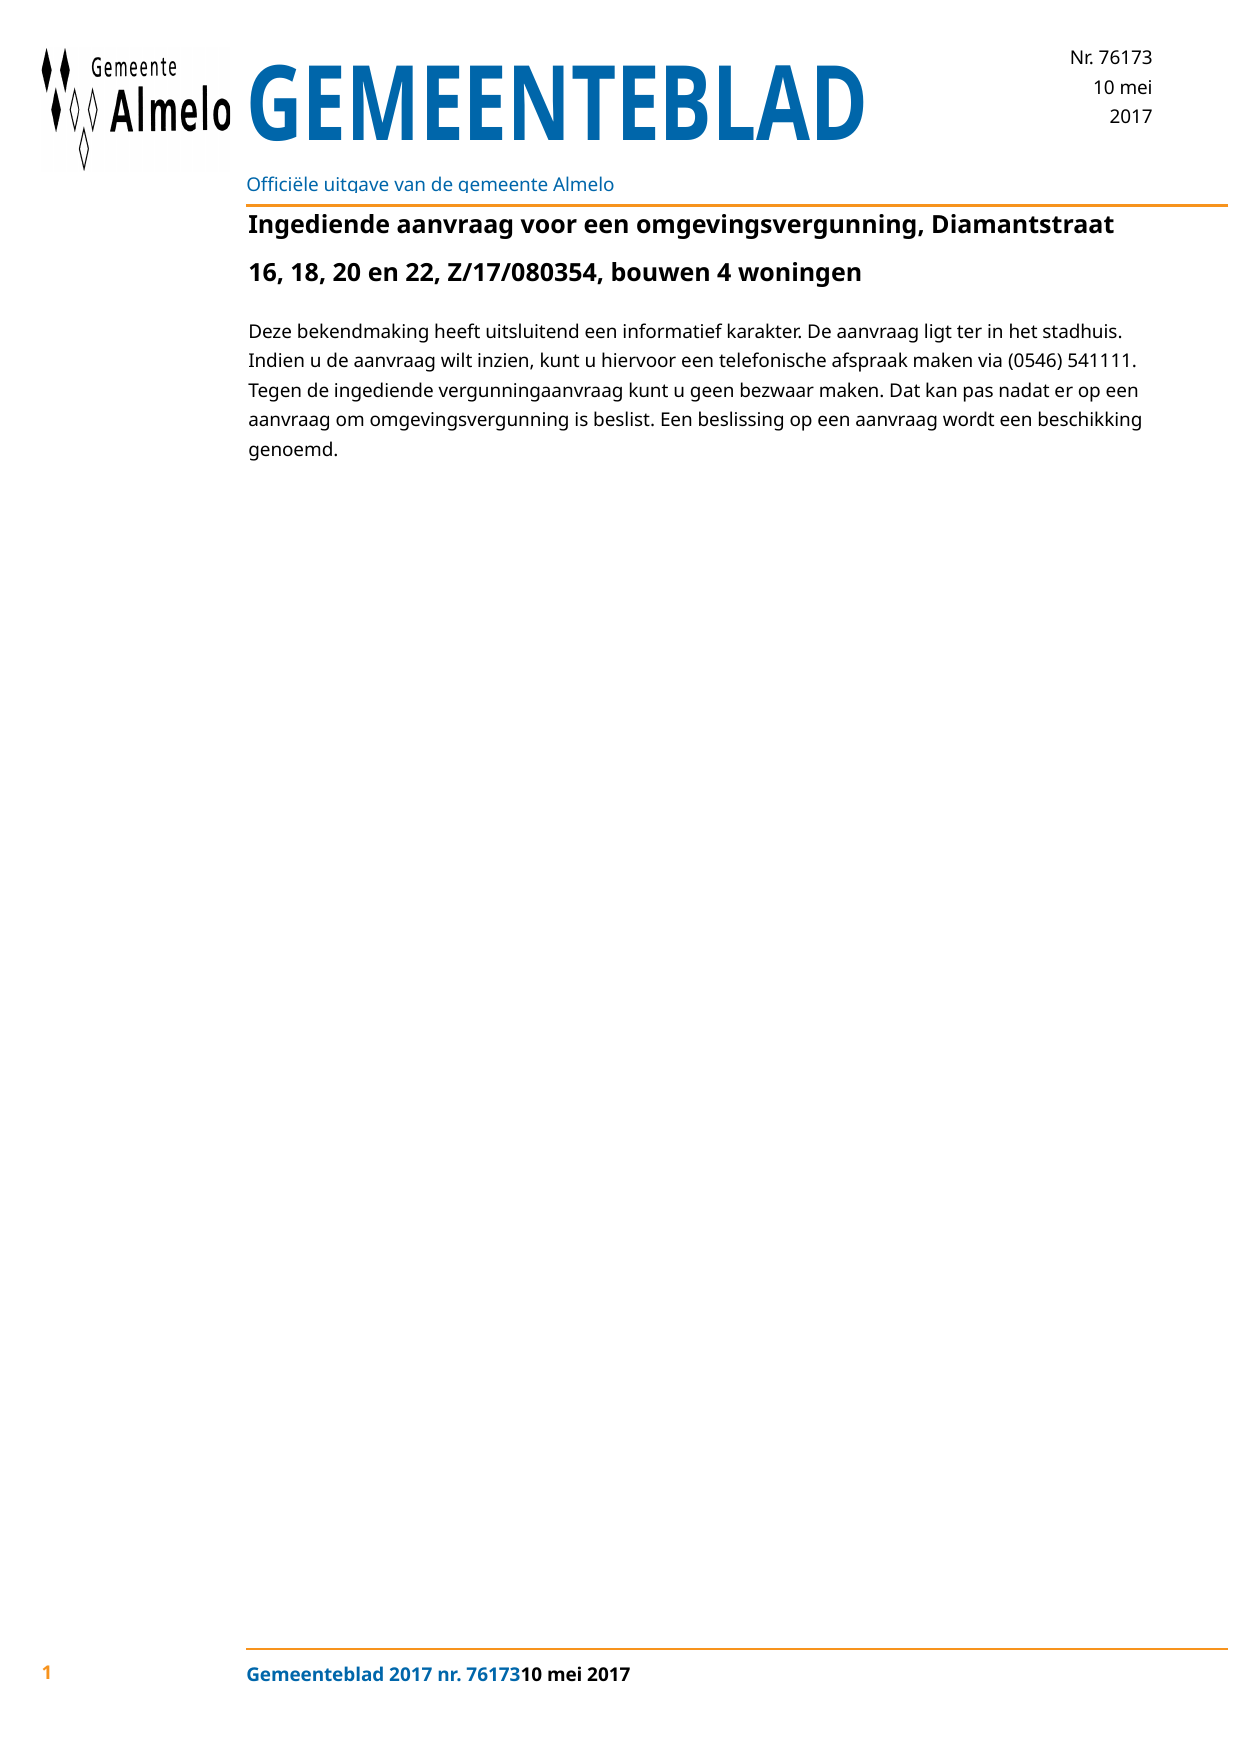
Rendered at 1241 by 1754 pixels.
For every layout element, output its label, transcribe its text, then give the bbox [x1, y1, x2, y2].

text Ingediende aanvraag voor een omgevingsvergunning, Diamantstraat 16, 18, 20 en 22, Z/17/080354, bouwen 4 woningen [248, 207, 1152, 288]
picture [41, 47, 231, 172]
text Deze bekendmaking heeft uitsluitend een informatief karakter. De aanvraag ligt ter in het stadhuis. Indien u de aanvraag wilt inzien, kunt u hiervoor een telefonische afspraak maken via (0546) 541111. Tegen de ingediende vergunningaanvraag kunt u geen bezwaar maken. Dat kan pas nadat er op een aanvraag om omgevingsvergunning is beslist. Een beslissing op een aanvraag wordt een beschikking genoemd. [248, 318, 1152, 462]
